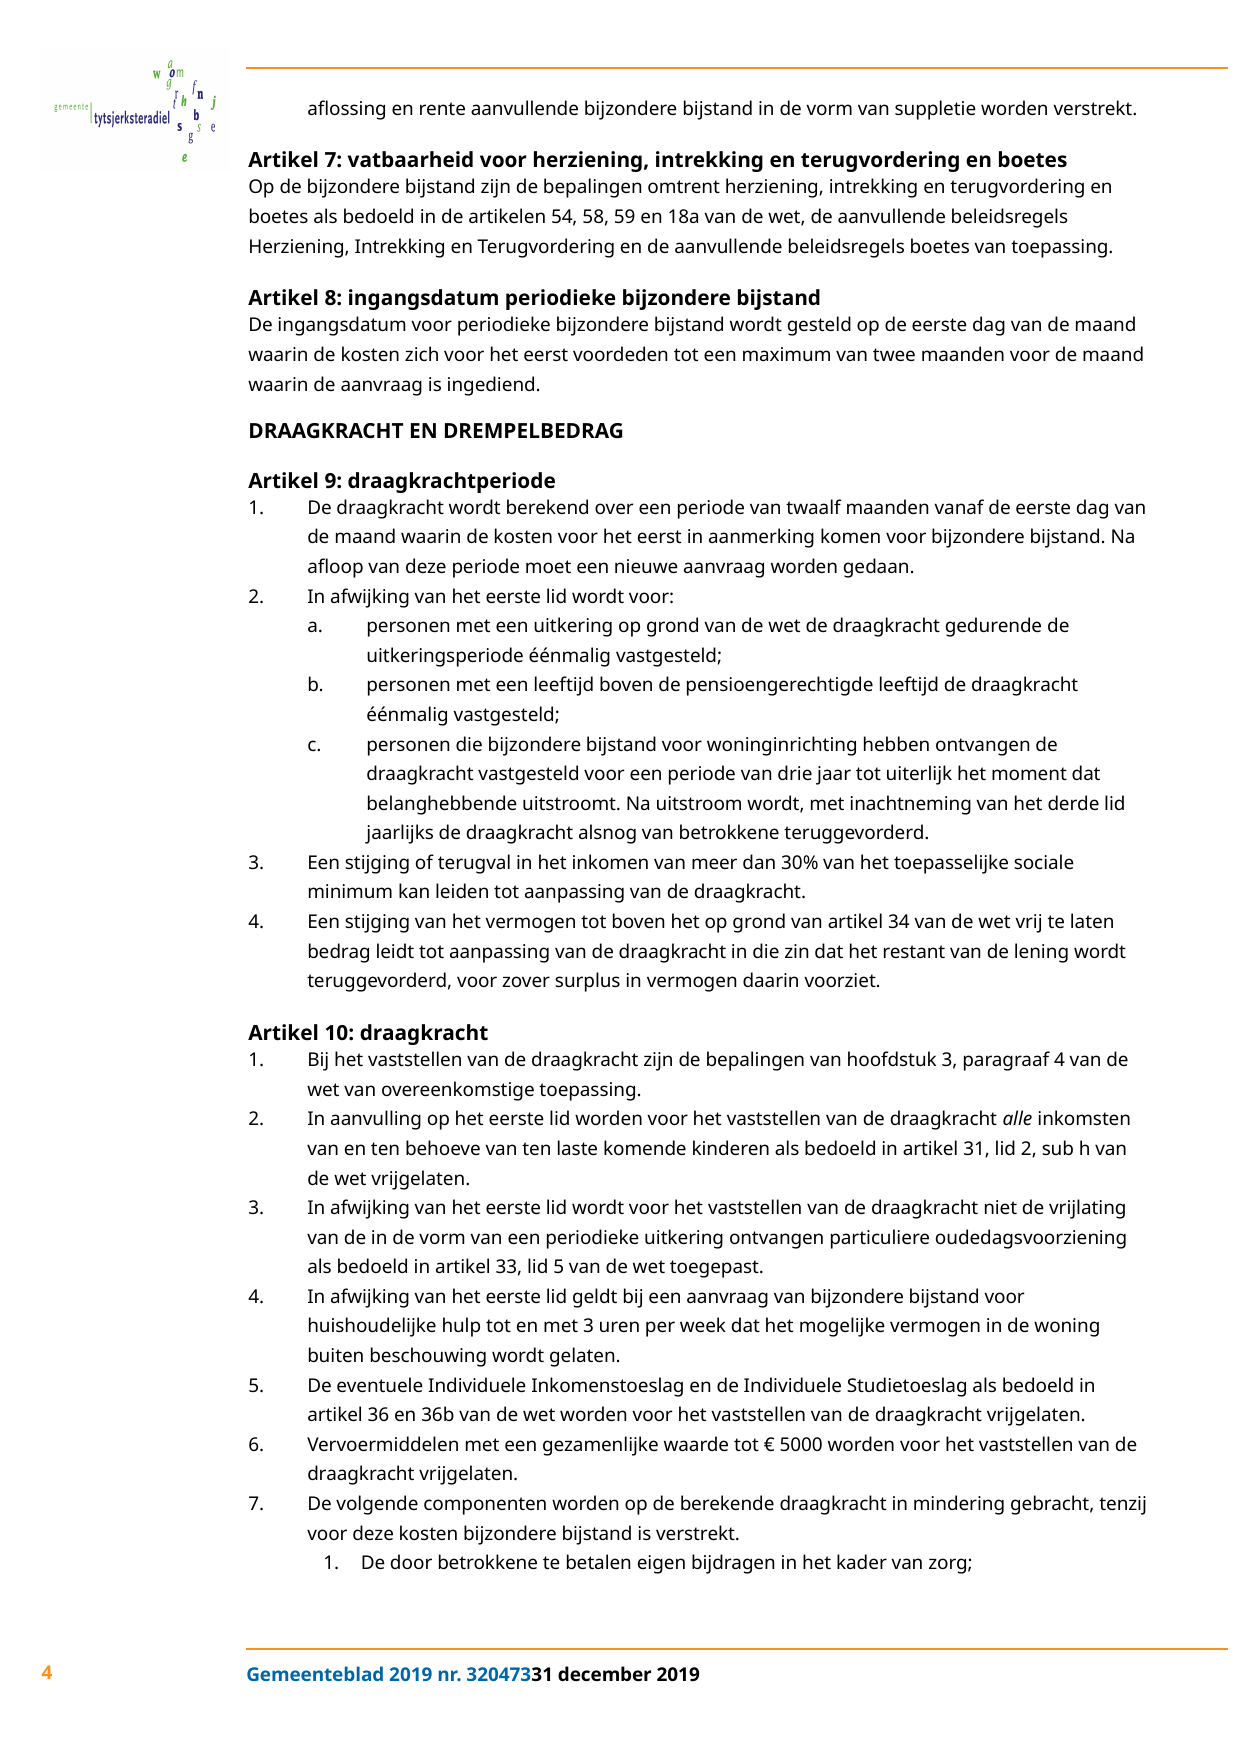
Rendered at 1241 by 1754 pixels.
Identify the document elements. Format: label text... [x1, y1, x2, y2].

list personen met een uitkering op grond van de wet de draagkracht gedurende de uitkeringsperiode éénmalig vastgesteld; [307, 612, 1152, 668]
list Een stijging van het vermogen tot boven het op grond van artikel 34 van de wet vrij te laten bedrag leidt tot aanpassing van de draagkracht in die zin dat het restant van de lening wordt teruggevorderd, voor zover surplus in vermogen daarin voorziet. [248, 908, 1152, 993]
list Vervoermiddelen met een gezamenlijke waarde tot € 5000 worden voor het vaststellen van de draagkracht vrijgelaten. [248, 1431, 1152, 1486]
list De volgende componenten worden op de berekende draagkracht in mindering gebracht, tenzij voor deze kosten bijzondere bijstand is verstrekt. [248, 1490, 1152, 1545]
list aflossing en rente aanvullende bijzondere bijstand in de vorm van suppletie worden verstrekt. [248, 95, 1152, 121]
list In afwijking van het eerste lid wordt voor: [248, 583, 1152, 609]
text Artikel 8: ingangsdatum periodieke bijzondere bijstand [248, 283, 1152, 312]
picture [41, 47, 231, 172]
list Een stijging of terugval in het inkomen van meer dan 30% van het toepasselijke sociale minimum kan leiden tot aanpassing van de draagkracht. [248, 849, 1152, 904]
list In afwijking van het eerste lid geldt bij een aanvraag van bijzondere bijstand voor huishoudelijke hulp tot en met 3 uren per week dat het mogelijke vermogen in de woning buiten beschouwing wordt gelaten. [248, 1283, 1152, 1368]
text Op de bijzondere bijstand zijn de bepalingen omtrent herziening, intrekking en terugvordering en boetes als bedoeld in de artikelen 54, 58, 59 en 18a van de wet, de aanvullende beleidsregels Herziening, Intrekking en Terugvordering en de aanvullende beleidsregels boetes van toepassing. [248, 174, 1152, 258]
text Artikel 7: vatbaarheid voor herziening, intrekking en terugvordering en boetes [248, 145, 1152, 174]
list De draagkracht wordt berekend over een periode van twaalf maanden vanaf de eerste dag van de maand waarin de kosten voor het eerst in aanmerking komen voor bijzondere bijstand. Na afloop van deze periode moet een nieuwe aanvraag worden gedaan. [248, 494, 1152, 579]
list personen met een leeftijd boven de pensioengerechtigde leeftijd de draagkracht éénmalig vastgesteld; [307, 672, 1152, 727]
list personen die bijzondere bijstand voor woninginrichting hebben ontvangen de draagkracht vastgesteld voor een periode van drie jaar tot uiterlijk het moment dat belanghebbende uitstroomt. Na uitstroom wordt, met inachtneming van het derde lid jaarlijks de draagkracht alsnog van betrokkene teruggevorderd. [307, 731, 1152, 845]
list De eventuele Individuele Inkomenstoeslag en de Individuele Studietoeslag als bedoeld in artikel 36 en 36b van de wet worden voor het vaststellen van de draagkracht vrijgelaten. [248, 1372, 1152, 1427]
text DRAAGKRACHT EN DREMPELBEDRAG [248, 416, 1152, 445]
text Artikel 10: draagkracht [248, 1018, 1152, 1046]
list In afwijking van het eerste lid wordt voor het vaststellen van de draagkracht niet de vrijlating van de in de vorm van een periodieke uitkering ontvangen particuliere oudedagsvoorziening als bedoeld in artikel 33, lid 5 van de wet toegepast. [248, 1194, 1152, 1279]
list In aanvulling op het eerste lid worden voor het vaststellen van de draagkracht alle inkomsten van en ten behoeve van ten laste komende kinderen als bedoeld in artikel 31, lid 2, sub h van de wet vrijgelaten. [248, 1106, 1152, 1190]
list De door betrokkene te betalen eigen bijdragen in het kader van zorg; [323, 1549, 1152, 1575]
text Artikel 9: draagkrachtperiode [248, 466, 1152, 494]
list Bij het vaststellen van de draagkracht zijn de bepalingen van hoofdstuk 3, paragraaf 4 van de wet van overeenkomstige toepassing. [248, 1046, 1152, 1102]
text De ingangsdatum voor periodieke bijzondere bijstand wordt gesteld op de eerste dag van de maand waarin de kosten zich voor het eerst voordeden tot een maximum van twee maanden voor de maand waarin de aanvraag is ingediend. [248, 312, 1152, 397]
